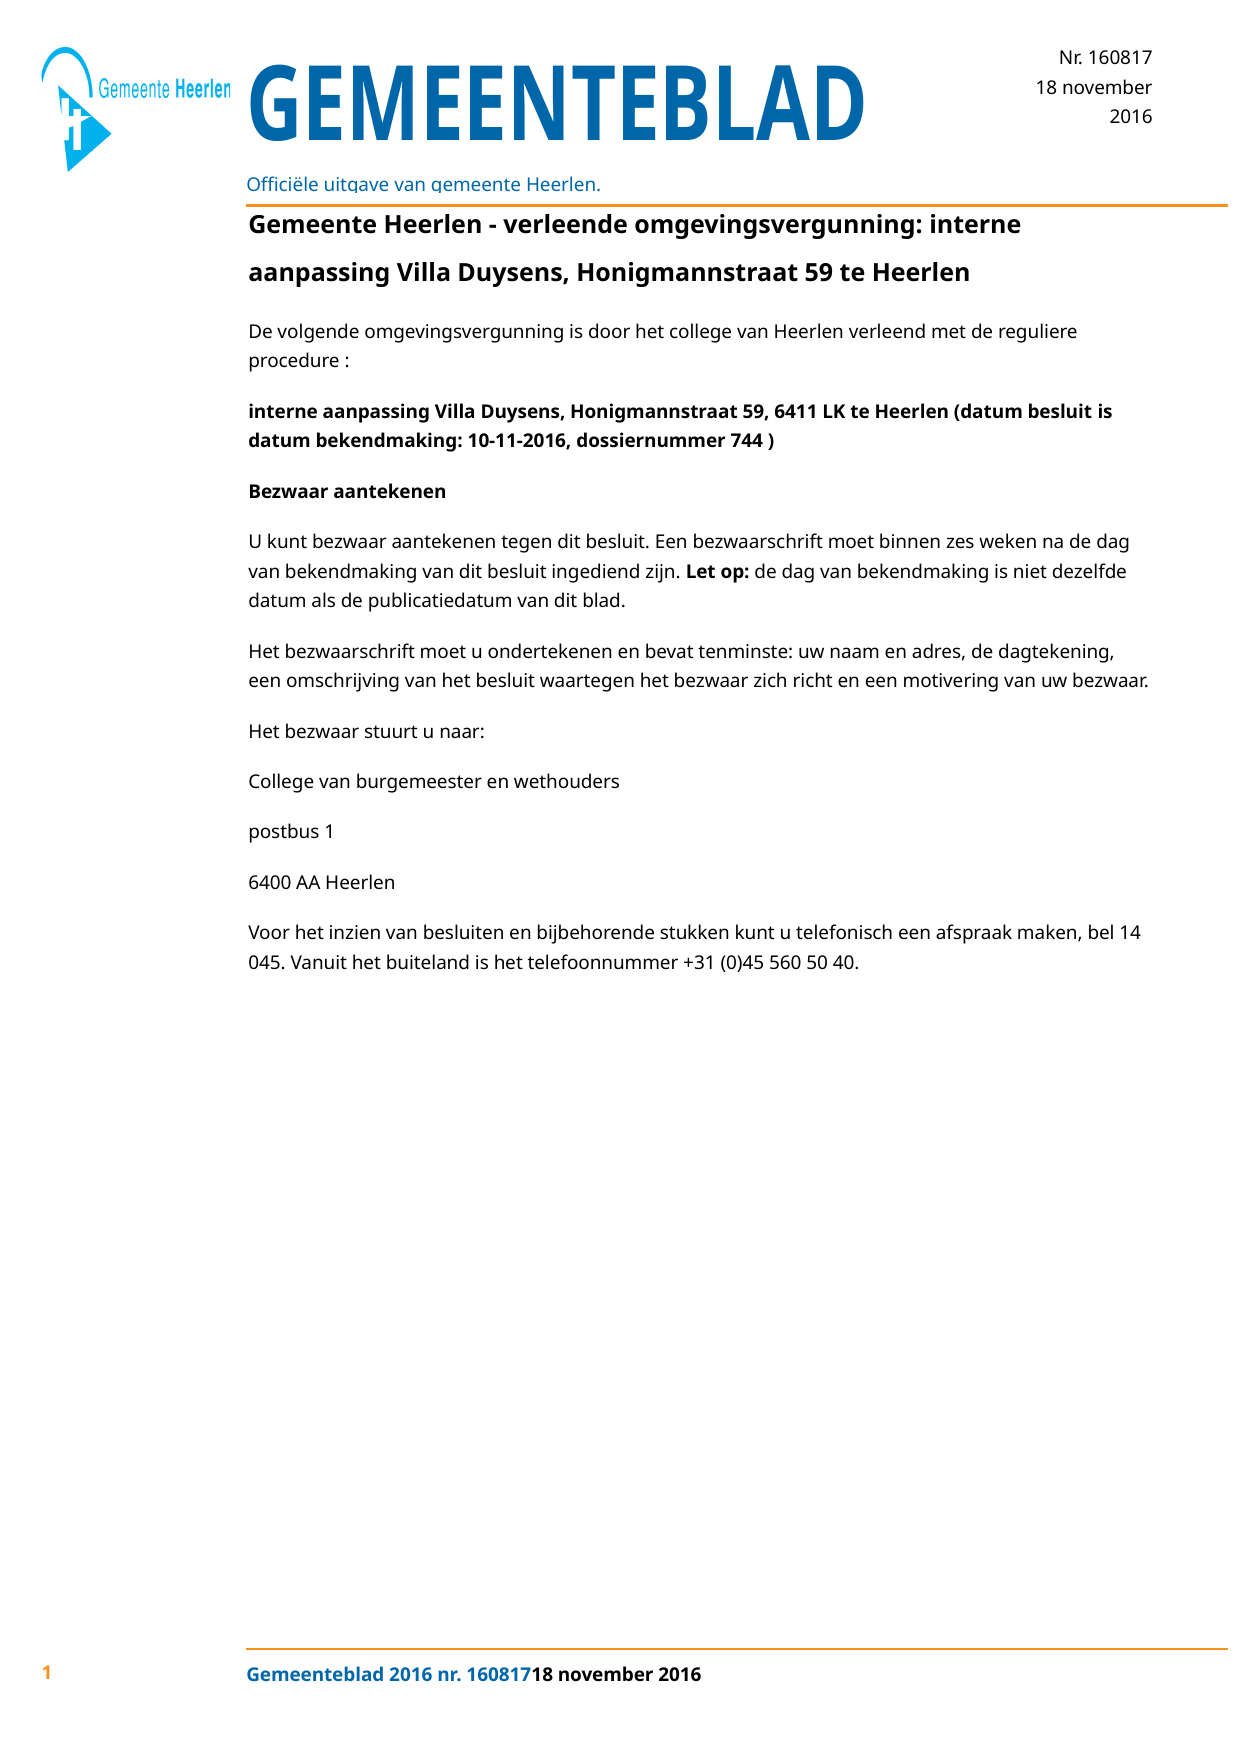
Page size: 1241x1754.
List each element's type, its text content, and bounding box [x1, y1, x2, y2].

picture [41, 47, 231, 172]
text interne aanpassing Villa Duysens, Honigmannstraat 59, 6411 LK te Heerlen (datum besluit is datum bekendmaking: 10-11-2016, dossiernummer 744 ) [248, 398, 1152, 453]
picture [41, 47, 58, 70]
text College van burgemeester en wethouders [248, 768, 1152, 794]
text Het bezwaar stuurt u naar: [248, 718, 1152, 744]
text 6400 AA Heerlen [248, 869, 1152, 895]
text Voor het inzien van besluiten en bijbehorende stukken kunt u telefonisch een afspraak maken, bel 14 045. Vanuit het buiteland is het telefoonnummer +31 (0)45 560 50 40. [248, 919, 1152, 975]
text Gemeente Heerlen - verleende omgevingsvergunning: interne aanpassing Villa Duysens, Honigmannstraat 59 te Heerlen [248, 207, 1152, 288]
text Bezwaar aantekenen [248, 478, 1152, 504]
text De volgende omgevingsvergunning is door het college van Heerlen verleend met de reguliere procedure : [248, 318, 1152, 373]
text Het bezwaarschrift moet u ondertekenen en bevat tenminste: uw naam en adres, de dagtekening, een omschrijving van het besluit waartegen het bezwaar zich richt en een motivering van uw bezwaar. [248, 638, 1152, 693]
text U kunt bezwaar aantekenen tegen dit besluit. Een bezwaarschrift moet binnen zes weken na de dag van bekendmaking van dit besluit ingediend zijn. Let op: de dag van bekendmaking is niet dezelfde datum als de publicatiedatum van dit blad. [248, 528, 1152, 613]
text postbus 1 [248, 819, 1152, 844]
